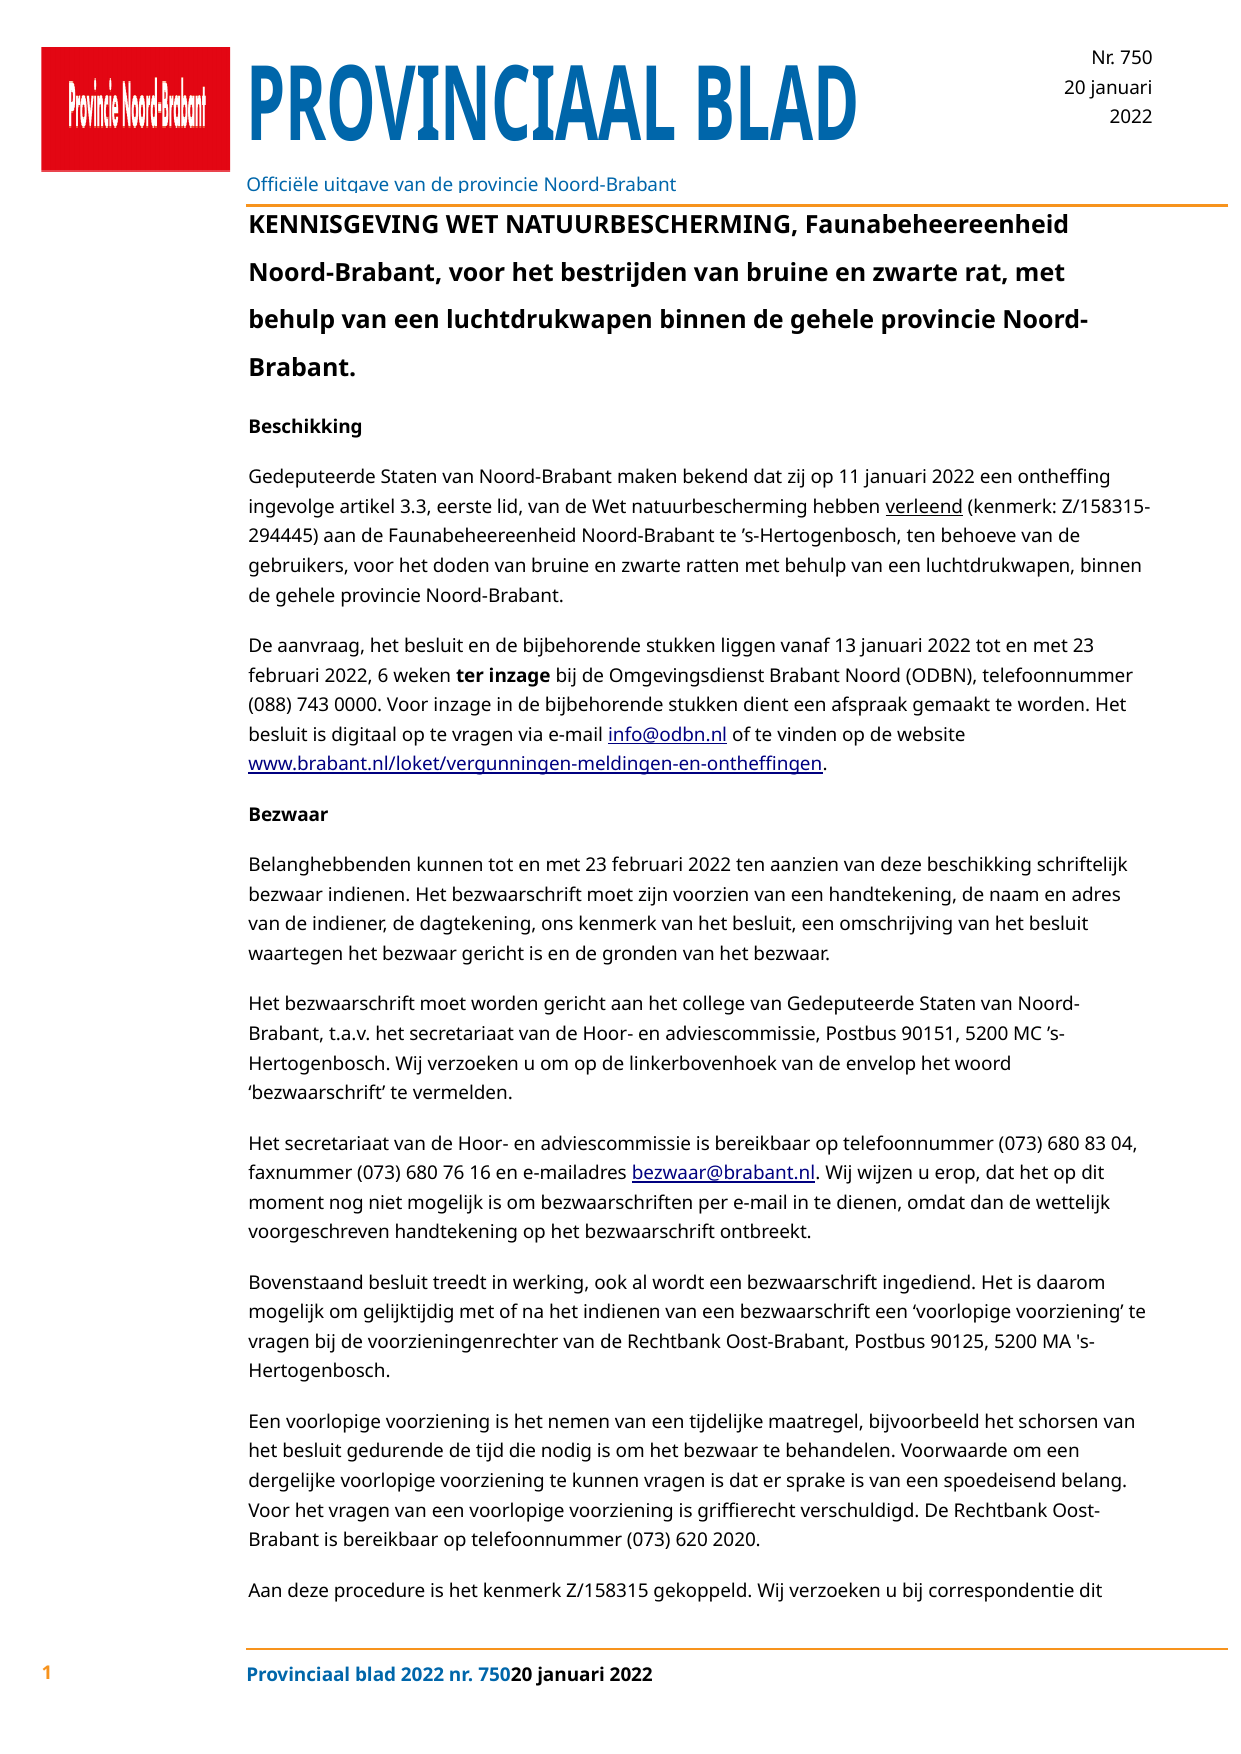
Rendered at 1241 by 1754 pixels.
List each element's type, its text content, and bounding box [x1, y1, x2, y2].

text Gedeputeerde Staten van Noord-Brabant maken bekend dat zij op 11 januari 2022 een ontheffing ingevolge artikel 3.3, eerste lid, van de Wet natuurbescherming hebben verleend (kenmerk: Z/158315-294445) aan de Faunabeheereenheid Noord-Brabant te ’s-Hertogenbosch, ten behoeve van de gebruikers, voor het doden van bruine en zwarte ratten met behulp van een luchtdrukwapen, binnen de gehele provincie Noord-Brabant. [248, 463, 1152, 608]
text Belanghebbenden kunnen tot en met 23 februari 2022 ten aanzien van deze beschikking schriftelijk bezwaar indienen. Het bezwaarschrift moet zijn voorzien van een handtekening, de naam en adres van de indiener, de dagtekening, ons kenmerk van het besluit, een omschrijving van het besluit waartegen het bezwaar gericht is en de gronden van het bezwaar. [248, 851, 1152, 966]
picture [41, 47, 231, 172]
text De aanvraag, het besluit en de bijbehorende stukken liggen vanaf 13 januari 2022 tot en met 23 februari 2022, 6 weken ter inzage bij de Omgevingsdienst Brabant Noord (ODBN), telefoonnummer (088) 743 0000. Voor inzage in de bijbehorende stukken dient een afspraak gemaakt te worden. Het besluit is digitaal op te vragen via e-mail info@odbn.nl of te vinden op de website www.brabant.nl/loket/vergunningen-meldingen-en-ontheffingen. [248, 632, 1152, 776]
text Bovenstaand besluit treedt in werking, ook al wordt een bezwaarschrift ingediend. Het is daarom mogelijk om gelijktijdig met of na het indienen van een bezwaarschrift een ‘voorlopige voorziening’ te vragen bij de voorzieningenrechter van de Rechtbank Oost-Brabant, Postbus 90125, 5200 MA 's-Hertogenbosch. [248, 1269, 1152, 1383]
text KENNISGEVING WET NATUURBESCHERMING, Faunabeheereenheid Noord-Brabant, voor het bestrijden van bruine en zwarte rat, met behulp van een luchtdrukwapen binnen de gehele provincie Noord-Brabant. [248, 207, 1152, 384]
text Beschikking [248, 413, 1152, 439]
text Aan deze procedure is het kenmerk Z/158315 gekoppeld. Wij verzoeken u bij correspondentie dit [248, 1577, 1152, 1603]
text Bezwaar [248, 801, 1152, 827]
text Het bezwaarschrift moet worden gericht aan het college van Gedeputeerde Staten van Noord-Brabant, t.a.v. het secretariaat van de Hoor- en adviescommissie, Postbus 90151, 5200 MC ’s-Hertogenbosch. Wij verzoeken u om op de linkerbovenhoek van de envelop het woord ‘bezwaarschrift’ te vermelden. [248, 991, 1152, 1105]
text Een voorlopige voorziening is het nemen van een tijdelijke maatregel, bijvoorbeeld het schorsen van het besluit gedurende de tijd die nodig is om het bezwaar te behandelen. Voorwaarde om een dergelijke voorlopige voorziening te kunnen vragen is dat er sprake is van een spoedeisend belang. Voor het vragen van een voorlopige voorziening is griffierecht verschuldigd. De Rechtbank Oost-Brabant is bereikbaar op telefoonnummer (073) 620 2020. [248, 1408, 1152, 1552]
text Het secretariaat van de Hoor- en adviescommissie is bereikbaar op telefoonnummer (073) 680 83 04, faxnummer (073) 680 76 16 en e-mailadres bezwaar@brabant.nl. Wij wijzen u erop, dat het op dit moment nog niet mogelijk is om bezwaarschriften per e-mail in te dienen, omdat dan de wettelijk voorgeschreven handtekening op het bezwaarschrift ontbreekt. [248, 1130, 1152, 1244]
